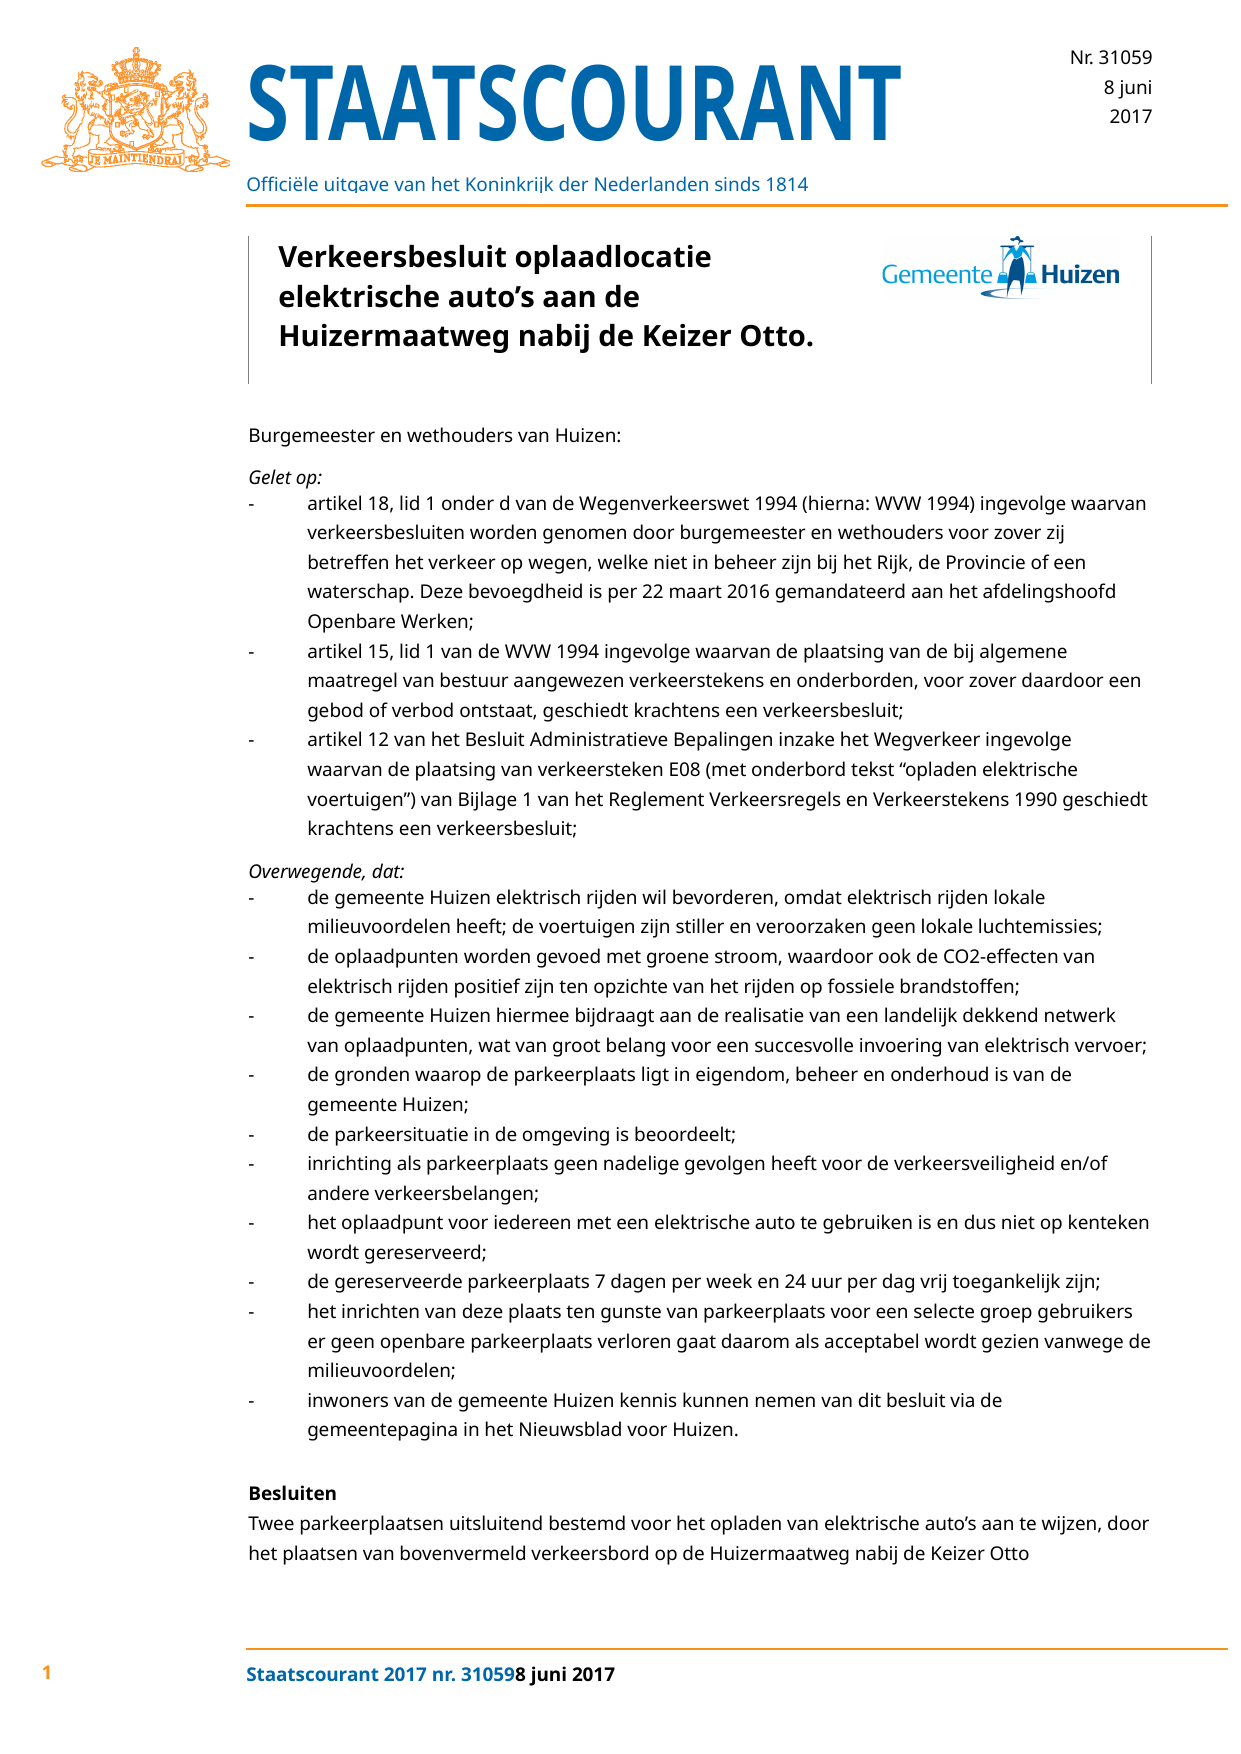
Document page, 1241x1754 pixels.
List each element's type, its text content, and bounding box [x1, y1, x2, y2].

table_header [850, 236, 1151, 384]
list de parkeersituatie in de omgeving is beoordeelt; [248, 1121, 1152, 1147]
list het oplaadpunt voor iedereen met een elektrische auto te gebruiken is en dus niet op kenteken wordt gereserveerd; [248, 1209, 1152, 1265]
list inrichting als parkeerplaats geen nadelige gevolgen heeft voor de verkeersveiligheid en/of andere verkeersbelangen; [248, 1150, 1152, 1206]
list artikel 12 van het Besluit Administratieve Bepalingen inzake het Wegverkeer ingevolge waarvan de plaatsing van verkeersteken E08 (met onderbord tekst “opladen elektrische voertuigen”) van Bijlage 1 van het Reglement Verkeersregels en Verkeerstekens 1990 geschiedt krachtens een verkeersbesluit; [248, 727, 1152, 841]
list de gemeente Huizen elektrisch rijden wil bevorderen, omdat elektrisch rijden lokale milieuvoordelen heeft; de voertuigen zijn stiller en veroorzaken geen lokale luchtemissies; [248, 884, 1152, 939]
list de oplaadpunten worden gevoed met groene stroom, waardoor ook de CO2-effecten van elektrisch rijden positief zijn ten opzichte van het rijden op fossiele brandstoffen; [248, 943, 1152, 999]
list de gemeente Huizen hiermee bijdraagt aan de realisatie van een landelijk dekkend netwerk van oplaadpunten, wat van groot belang voor een succesvolle invoering van elektrisch vervoer; [248, 1002, 1152, 1058]
list artikel 15, lid 1 van de WVW 1994 ingevolge waarvan de plaatsing van de bij algemene maatregel van bestuur aangewezen verkeerstekens en onderborden, voor zover daardoor een gebod of verbod ontstaat, geschiedt krachtens een verkeersbesluit; [248, 638, 1152, 723]
text Burgemeester en wethouders van Huizen: [248, 422, 1152, 448]
list de gronden waarop de parkeerplaats ligt in eigendom, beheer en onderhoud is van de gemeente Huizen; [248, 1062, 1152, 1117]
list het inrichten van deze plaats ten gunste van parkeerplaats voor een selecte groep gebruikers er geen openbare parkeerplaats verloren gaat daarom als acceptabel wordt gezien vanwege de milieuvoordelen; [248, 1298, 1152, 1383]
text Overwegende, dat: [248, 858, 1152, 884]
table_header Verkeersbesluit oplaadlocatie elektrische auto’s aan de Huizermaatweg nabij de Keizer Otto. [249, 236, 850, 384]
list artikel 18, lid 1 onder d van de Wegenverkeerswet 1994 (hierna: WVW 1994) ingevolge waarvan verkeersbesluiten worden genomen door burgemeester en wethouders voor zover zij betreffen het verkeer op wegen, welke niet in beheer zijn bij het Rijk, de Provincie of een waterschap. Deze bevoegdheid is per 22 maart 2016 gemandateerd aan het afdelingshoofd Openbare Werken; [248, 490, 1152, 634]
list inwoners van de gemeente Huizen kennis kunnen nemen van dit besluit via de gemeentepagina in het Nieuwsblad voor Huizen. [248, 1387, 1152, 1442]
text Gelet op: [248, 464, 1152, 490]
text Twee parkeerplaatsen uitsluitend bestemd voor het opladen van elektrische auto’s aan te wijzen, door het plaatsen van bovenvermeld verkeersbord op de Huizermaatweg nabij de Keizer Otto [248, 1510, 1152, 1566]
text Besluiten [248, 1481, 1152, 1506]
picture [882, 236, 1119, 299]
list de gereserveerde parkeerplaats 7 dagen per week en 24 uur per dag vrij toegankelijk zijn; [248, 1269, 1152, 1294]
picture [41, 47, 231, 172]
